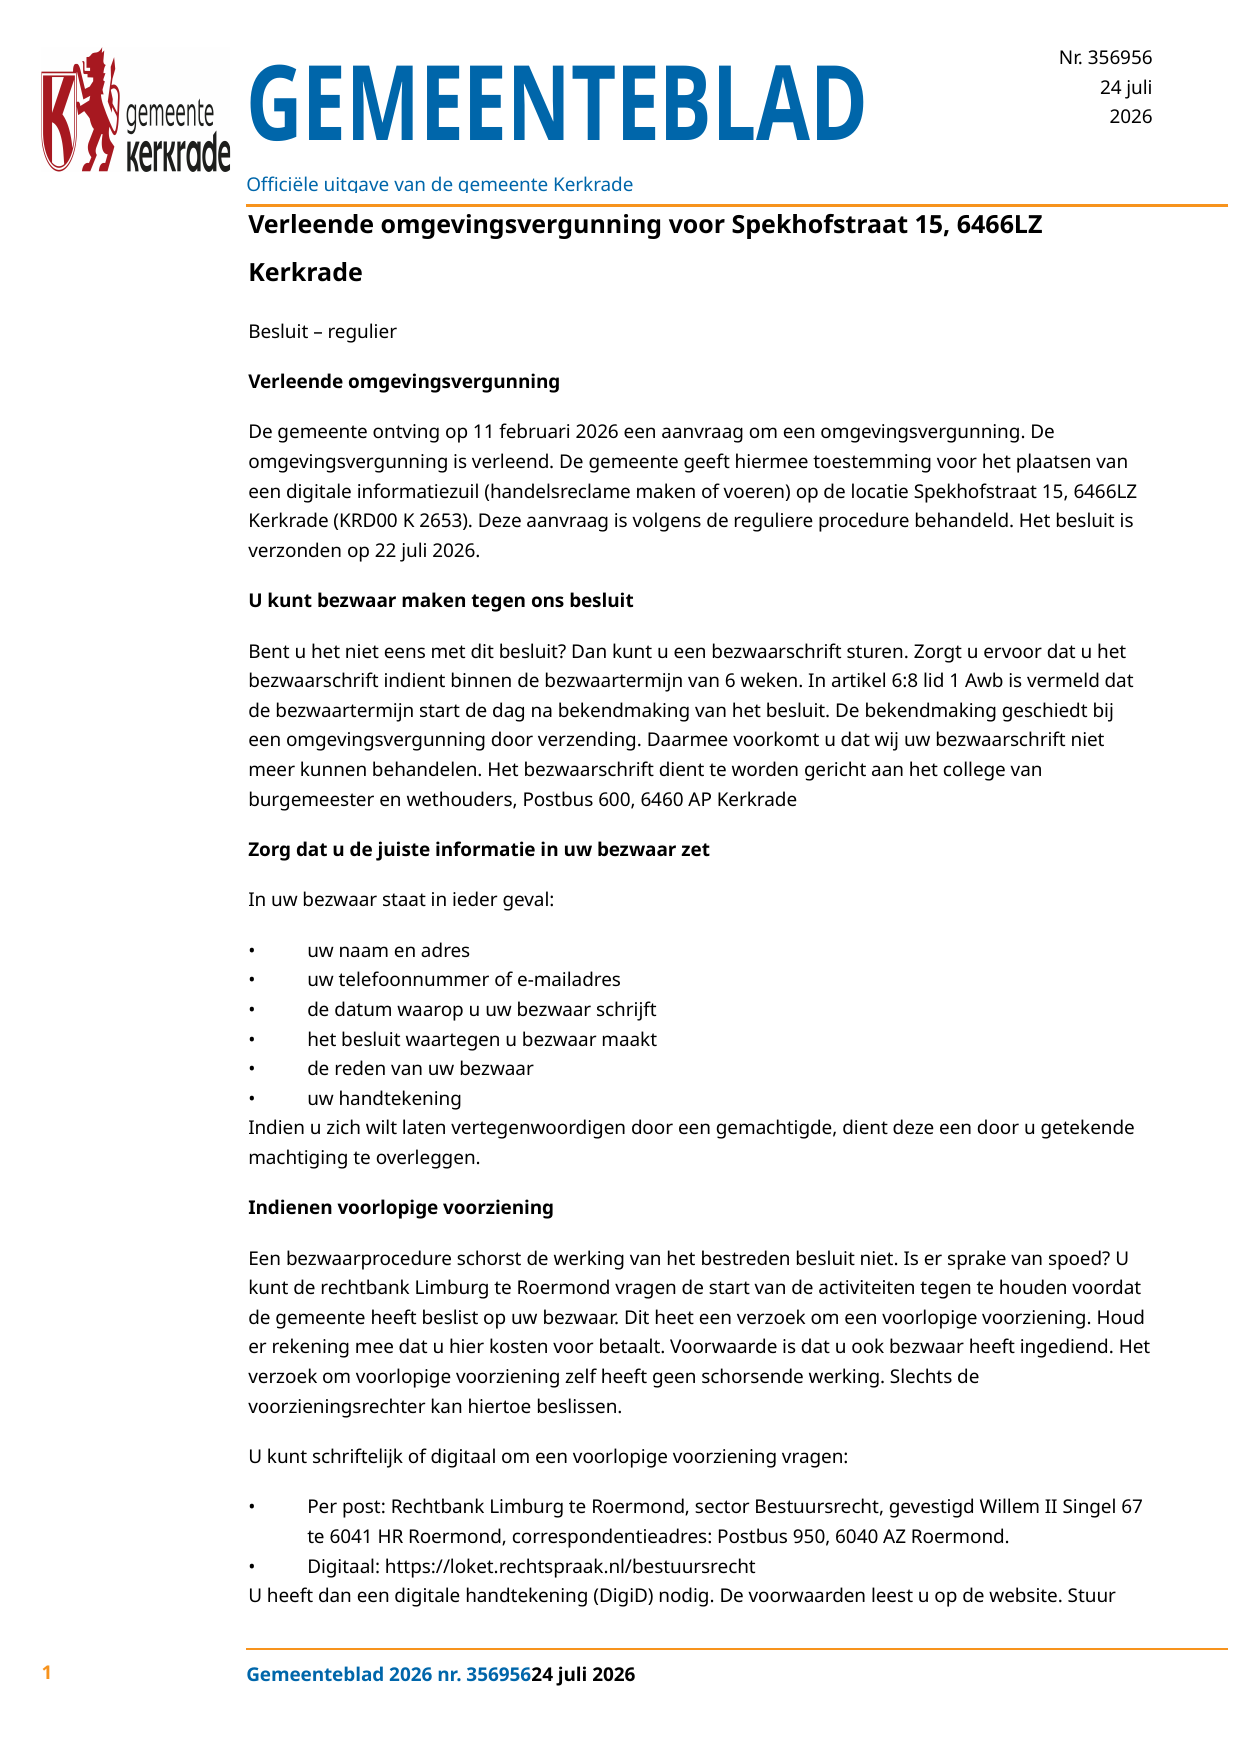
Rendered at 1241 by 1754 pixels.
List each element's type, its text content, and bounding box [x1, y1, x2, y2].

text Indienen voorlopige voorziening [248, 1194, 1152, 1220]
text U kunt bezwaar maken tegen ons besluit [248, 587, 1152, 613]
text U kunt schriftelijk of digitaal om een voorlopige voorziening vragen: [248, 1443, 1152, 1469]
list het besluit waartegen u bezwaar maakt [248, 1026, 1152, 1052]
text Indien u zich wilt laten vertegenwoordigen door een gemachtigde, dient deze een door u getekende machtiging te overleggen. [248, 1114, 1152, 1170]
list Per post: Rechtbank Limburg te Roermond, sector Bestuursrecht, gevestigd Willem II Singel 67 te 6041 HR Roermond, correspondentieadres: Postbus 950, 6040 AZ Roermond. [248, 1494, 1152, 1549]
list de datum waarop u uw bezwaar schrijft [248, 996, 1152, 1022]
list de reden van uw bezwaar [248, 1055, 1152, 1081]
picture [41, 47, 231, 172]
list Digitaal: https://loket.rechtspraak.nl/bestuursrecht [248, 1553, 1152, 1579]
text Bent u het niet eens met dit besluit? Dan kunt u een bezwaarschrift sturen. Zorgt u ervoor dat u het bezwaarschrift indient binnen de bezwaartermijn van 6 weken. In artikel 6:8 lid 1 Awb is vermeld dat de bezwaartermijn start de dag na bekendmaking van het besluit. De bekendmaking geschiedt bij een omgevingsvergunning door verzending. Daarmee voorkomt u dat wij uw bezwaarschrift niet meer kunnen behandelen. Het bezwaarschrift dient te worden gericht aan het college van burgemeester en wethouders, Postbus 600, 6460 AP Kerkrade [248, 638, 1152, 812]
list uw naam en adres [248, 937, 1152, 963]
text In uw bezwaar staat in ieder geval: [248, 887, 1152, 912]
list uw handtekening [248, 1085, 1152, 1111]
text Verleende omgevingsvergunning [248, 368, 1152, 394]
text De gemeente ontving op 11 februari 2026 een aanvraag om een omgevingsvergunning. De omgevingsvergunning is verleend. De gemeente geeft hiermee toestemming voor het plaatsen van een digitale informatiezuil (handelsreclame maken of voeren) op de locatie Spekhofstraat 15, 6466LZ Kerkrade (KRD00 K 2653). Deze aanvraag is volgens de reguliere procedure behandeld. Het besluit is verzonden op 22 juli 2026. [248, 419, 1152, 563]
text Een bezwaarprocedure schorst de werking van het bestreden besluit niet. Is er sprake van spoed? U kunt de rechtbank Limburg te Roermond vragen de start van de activiteiten tegen te houden voordat de gemeente heeft beslist op uw bezwaar. Dit heet een verzoek om een voorlopige voorziening. Houd er rekening mee dat u hier kosten voor betaalt. Voorwaarde is dat u ook bezwaar heeft ingediend. Het verzoek om voorlopige voorziening zelf heeft geen schorsende werking. Slechts de voorzieningsrechter kan hiertoe beslissen. [248, 1245, 1152, 1419]
text U heeft dan een digitale handtekening (DigiD) nodig. De voorwaarden leest u op de website. Stuur [248, 1582, 1152, 1608]
text Verleende omgevingsvergunning voor Spekhofstraat 15, 6466LZ Kerkrade [248, 207, 1152, 288]
list uw telefoonnummer of e-mailadres [248, 967, 1152, 992]
text Besluit – regulier [248, 318, 1152, 344]
text Zorg dat u de juiste informatie in uw bezwaar zet [248, 836, 1152, 862]
